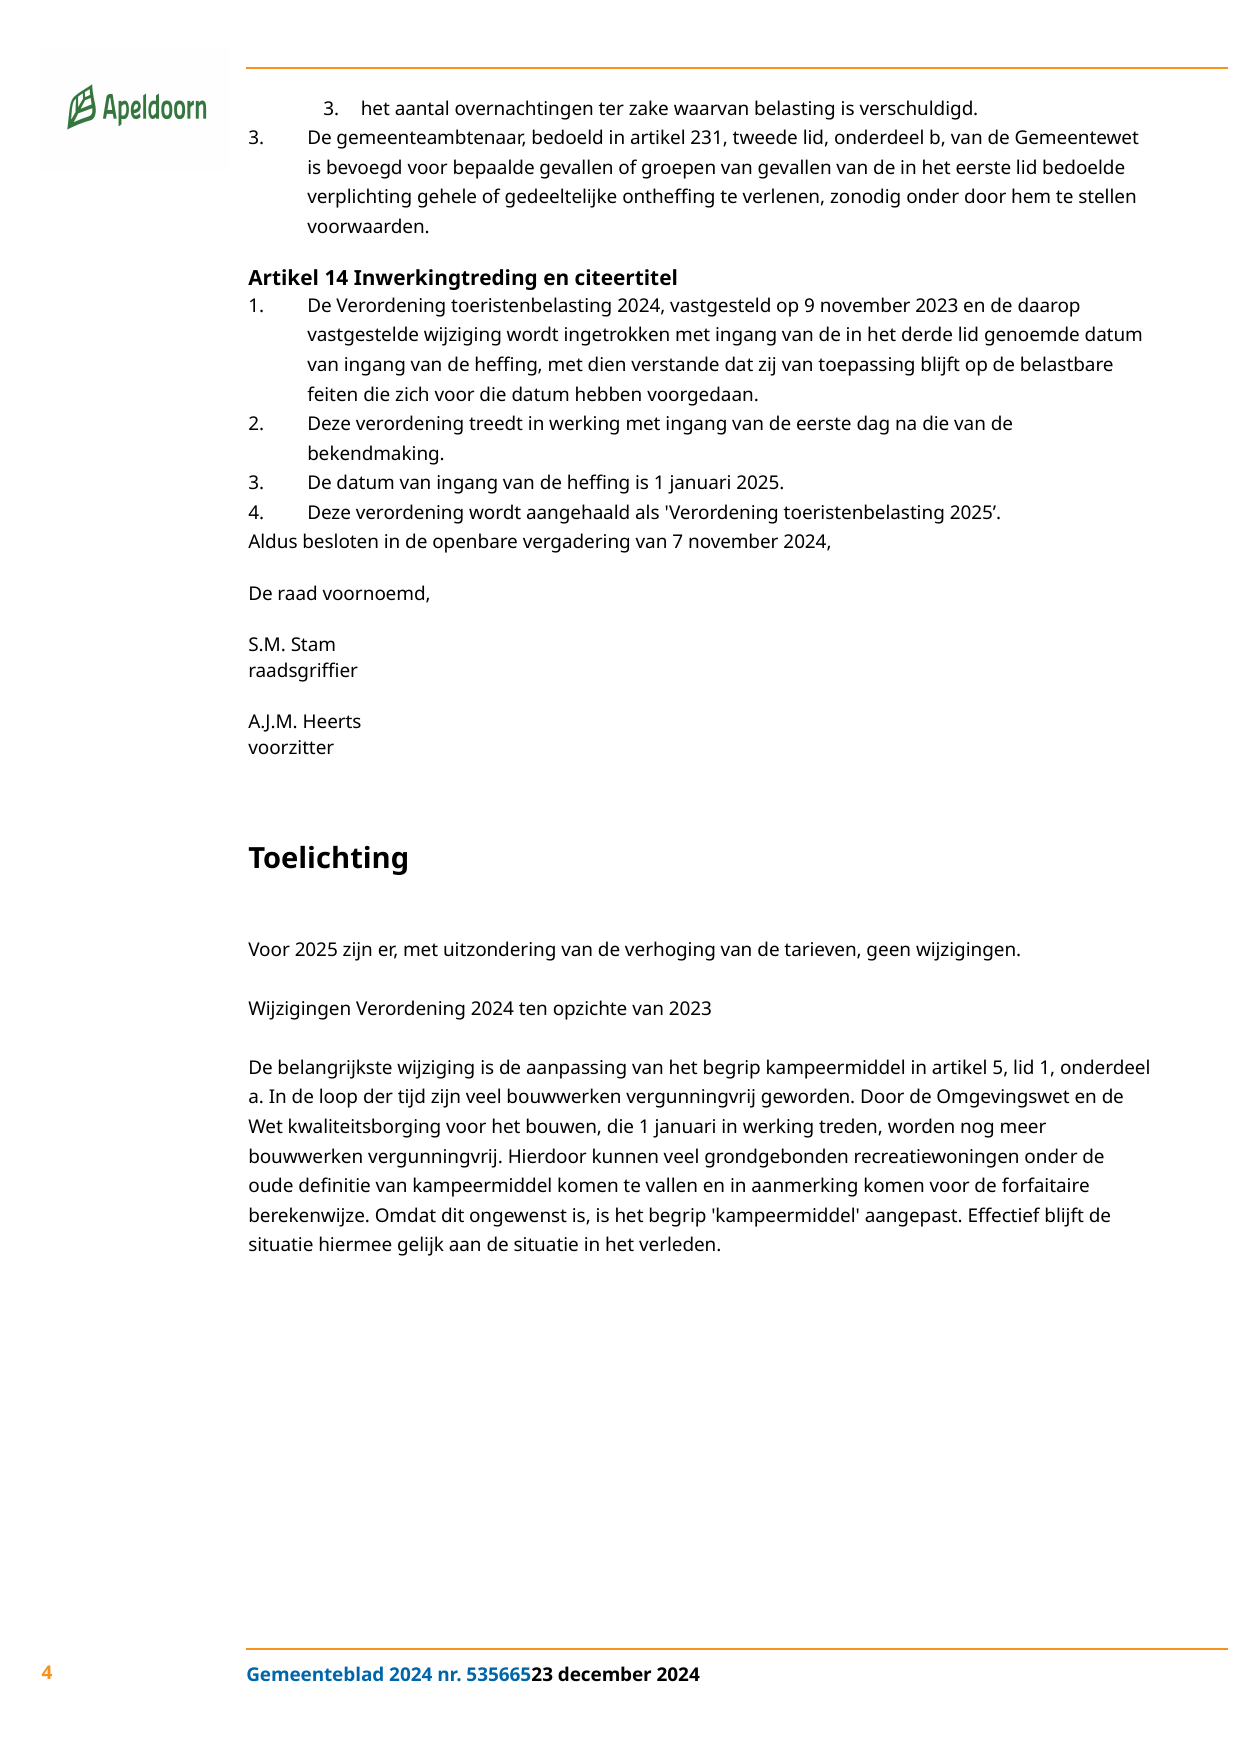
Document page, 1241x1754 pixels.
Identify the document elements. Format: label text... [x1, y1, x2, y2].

list De gemeenteambtenaar, bedoeld in artikel 231, tweede lid, onderdeel b, van de Gemeentewet is bevoegd voor bepaalde gevallen of groepen van gevallen van de in het eerste lid bedoelde verplichting gehele of gedeeltelijke ontheffing te verlenen, zonodig onder door hem te stellen voorwaarden. [248, 124, 1152, 239]
list De datum van ingang van de heffing is 1 januari 2025. [248, 469, 1152, 495]
list het aantal overnachtingen ter zake waarvan belasting is verschuldigd. [323, 95, 1152, 121]
text Toelichting [248, 837, 1152, 877]
list Deze verordening wordt aangehaald als 'Verordening toeristenbelasting 2025’. [248, 499, 1152, 525]
text Artikel 14 Inwerkingtreding en citeertitel [248, 263, 1152, 292]
text De belangrijkste wijziging is de aanpassing van het begrip kampeermiddel in artikel 5, lid 1, onderdeel a. In de loop der tijd zijn veel bouwwerken vergunningvrij geworden. Door de Omgevingswet en de Wet kwaliteitsborging voor het bouwen, die 1 januari in werking treden, worden nog meer bouwwerken vergunningvrij. Hierdoor kunnen veel grondgebonden recreatiewoningen onder de oude definitie van kampeermiddel komen te vallen en in aanmerking komen voor de forfaitaire berekenwijze. Omdat dit ongewenst is, is het begrip 'kampeermiddel' aangepast. Effectief blijft de situatie hiermee gelijk aan de situatie in het verleden. [248, 1054, 1152, 1257]
text Wijzigingen Verordening 2024 ten opzichte van 2023 [248, 995, 1152, 1021]
text De raad voornoemd, [248, 580, 1152, 606]
list Deze verordening treedt in werking met ingang van de eerste dag na die van de bekendmaking. [248, 410, 1152, 466]
text voorzitter [248, 734, 1152, 760]
text Aldus besloten in de openbare vergadering van 7 november 2024, [248, 529, 1152, 554]
text S.M. Stam [248, 632, 1152, 657]
text raadsgriffier [248, 657, 1152, 683]
list De Verordening toeristenbelasting 2024, vastgesteld op 9 november 2023 en de daarop vastgestelde wijziging wordt ingetrokken met ingang van de in het derde lid genoemde datum van ingang van de heffing, met dien verstande dat zij van toepassing blijft op de belastbare feiten die zich voor die datum hebben voorgedaan. [248, 292, 1152, 406]
picture [41, 47, 231, 172]
text A.J.M. Heerts [248, 709, 1152, 734]
text Voor 2025 zijn er, met uitzondering van de verhoging van de tarieven, geen wijzigingen. [248, 936, 1152, 962]
